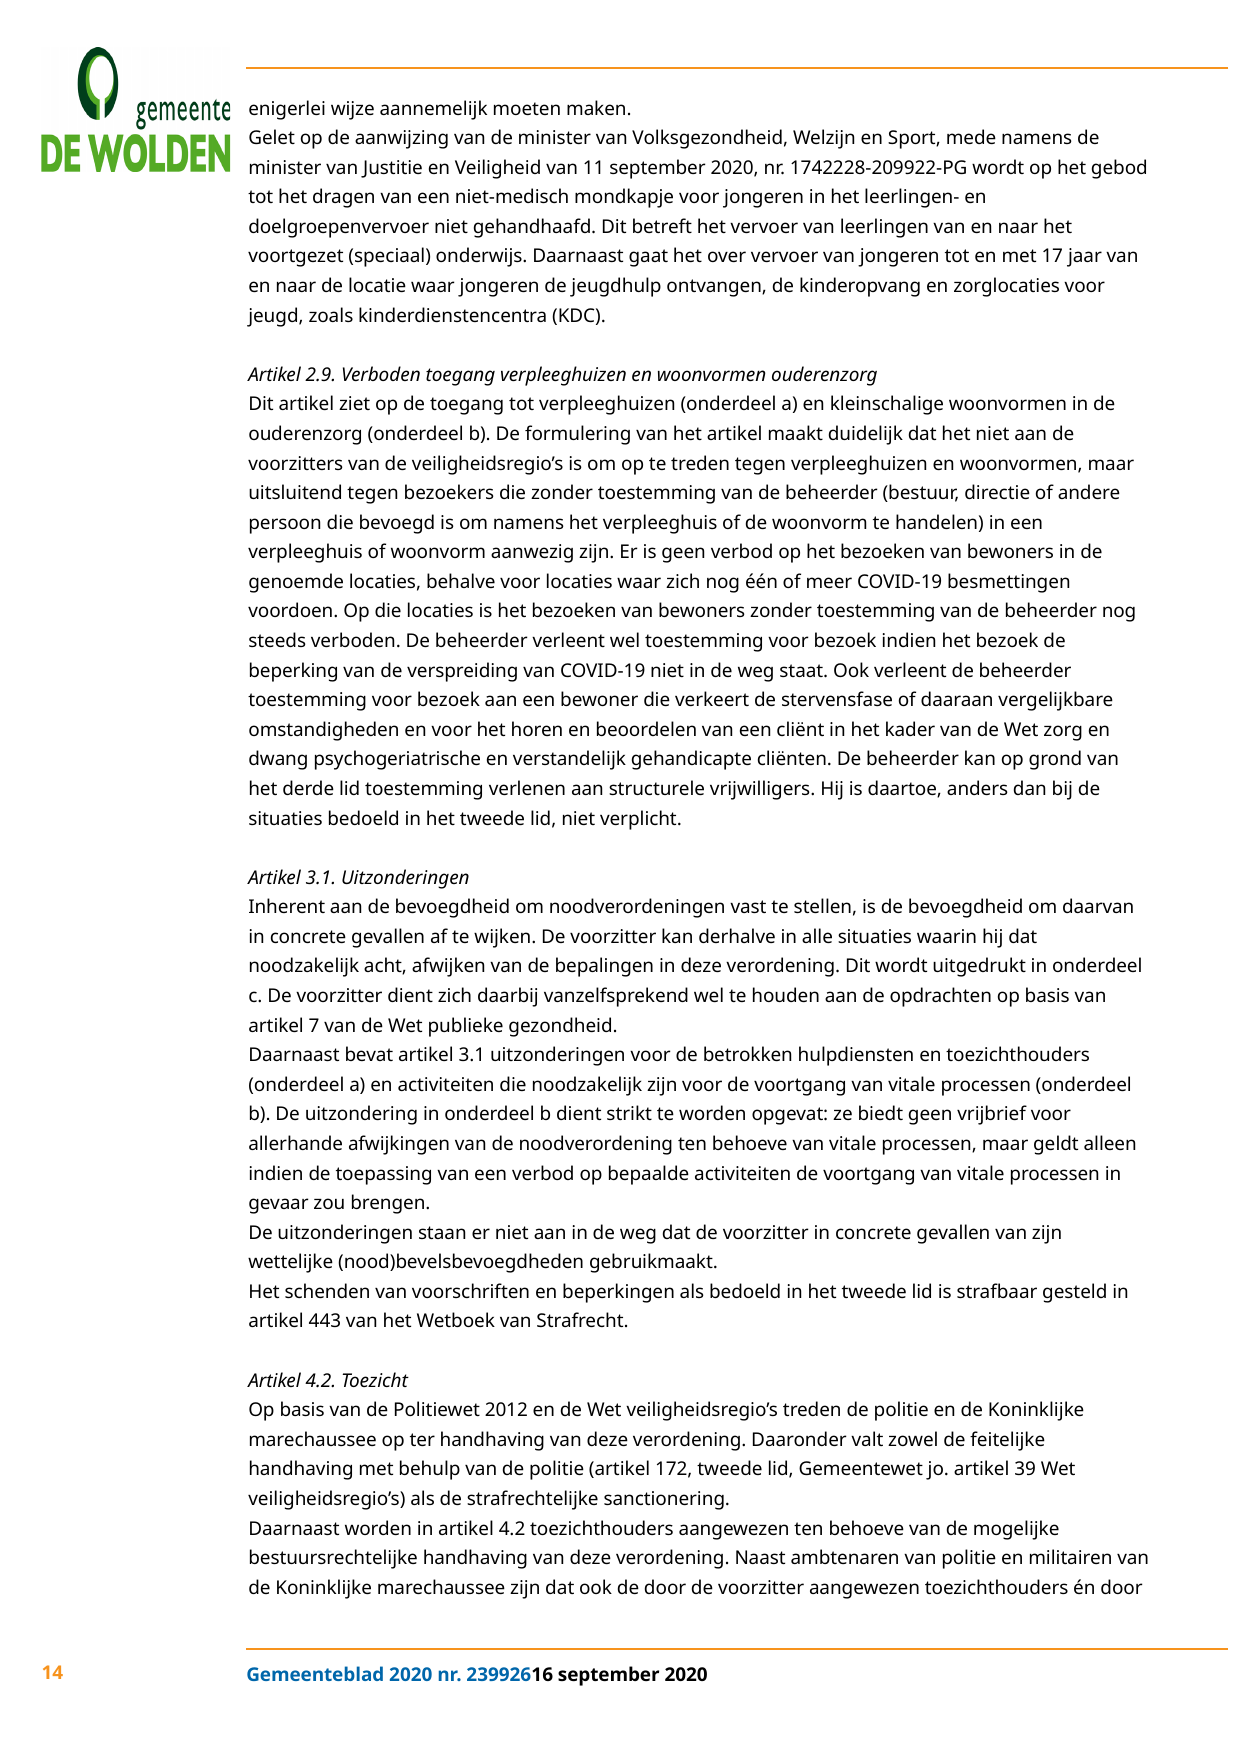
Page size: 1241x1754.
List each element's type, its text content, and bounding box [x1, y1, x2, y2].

picture [41, 47, 231, 172]
text Dit artikel ziet op de toegang tot verpleeghuizen (onderdeel a) en kleinschalige woonvormen in de ouderenzorg (onderdeel b). De formulering van het artikel maakt duidelijk dat het niet aan de voorzitters van de veiligheidsregio’s is om op te treden tegen verpleeghuizen en woonvormen, maar uitsluitend tegen bezoekers die zonder toestemming van de beheerder (bestuur, directie of andere persoon die bevoegd is om namens het verpleeghuis of de woonvorm te handelen) in een verpleeghuis of woonvorm aanwezig zijn. Er is geen verbod op het bezoeken van bewoners in de genoemde locaties, behalve voor locaties waar zich nog één of meer COVID-19 besmettingen voordoen. Op die locaties is het bezoeken van bewoners zonder toestemming van de beheerder nog steeds verboden. De beheerder verleent wel toestemming voor bezoek indien het bezoek de beperking van de verspreiding van COVID-19 niet in de weg staat. Ook verleent de beheerder toestemming voor bezoek aan een bewoner die verkeert de stervensfase of daaraan vergelijkbare omstandigheden en voor het horen en beoordelen van een cliënt in het kader van de Wet zorg en dwang psychogeriatrische en verstandelijk gehandicapte cliënten. De beheerder kan op grond van het derde lid toestemming verlenen aan structurele vrijwilligers. Hij is daartoe, anders dan bij de situaties bedoeld in het tweede lid, niet verplicht. [248, 391, 1152, 831]
text Op basis van de Politiewet 2012 en de Wet veiligheidsregio’s treden de politie en de Koninklijke marechaussee op ter handhaving van deze verordening. Daaronder valt zowel de feitelijke handhaving met behulp van de politie (artikel 172, tweede lid, Gemeentewet jo. artikel 39 Wet veiligheidsregio’s) als de strafrechtelijke sanctionering. [248, 1396, 1152, 1511]
text Inherent aan de bevoegdheid om noodverordeningen vast te stellen, is de bevoegdheid om daarvan in concrete gevallen af te wijken. De voorzitter kan derhalve in alle situaties waarin hij dat noodzakelijk acht, afwijken van de bepalingen in deze verordening. Dit wordt uitgedrukt in onderdeel c. De voorzitter dient zich daarbij vanzelfsprekend wel te houden aan de opdrachten op basis van artikel 7 van de Wet publieke gezondheid. [248, 893, 1152, 1038]
text enigerlei wijze aannemelijk moeten maken. [248, 95, 1152, 121]
text Artikel 3.1. Uitzonderingen [248, 864, 1152, 890]
text Daarnaast worden in artikel 4.2 toezichthouders aangewezen ten behoeve van de mogelijke bestuursrechtelijke handhaving van deze verordening. Naast ambtenaren van politie en militairen van de Koninklijke marechaussee zijn dat ook de door de voorzitter aangewezen toezichthouders én door [248, 1515, 1152, 1600]
text Gelet op de aanwijzing van de minister van Volksgezondheid, Welzijn en Sport, mede namens de minister van Justitie en Veiligheid van 11 september 2020, nr. 1742228-209922-PG wordt op het gebod tot het dragen van een niet-medisch mondkapje voor jongeren in het leerlingen- en doelgroepenvervoer niet gehandhaafd. Dit betreft het vervoer van leerlingen van en naar het voortgezet (speciaal) onderwijs. Daarnaast gaat het over vervoer van jongeren tot en met 17 jaar van en naar de locatie waar jongeren de jeugdhulp ontvangen, de kinderopvang en zorglocaties voor jeugd, zoals kinderdienstencentra (KDC). [248, 124, 1152, 328]
text Het schenden van voorschriften en beperkingen als bedoeld in het tweede lid is strafbaar gesteld in artikel 443 van het Wetboek van Strafrecht. [248, 1278, 1152, 1333]
text De uitzonderingen staan er niet aan in de weg dat de voorzitter in concrete gevallen van zijn wettelijke (nood)bevelsbevoegdheden gebruikmaakt. [248, 1219, 1152, 1274]
text Artikel 2.9. Verboden toegang verpleeghuizen en woonvormen ouderenzorg [248, 361, 1152, 387]
text Artikel 4.2. Toezicht [248, 1367, 1152, 1393]
text Daarnaast bevat artikel 3.1 uitzonderingen voor de betrokken hulpdiensten en toezichthouders (onderdeel a) en activiteiten die noodzakelijk zijn voor de voortgang van vitale processen (onderdeel b). De uitzondering in onderdeel b dient strikt te worden opgevat: ze biedt geen vrijbrief voor allerhande afwijkingen van de noodverordening ten behoeve van vitale processen, maar geldt alleen indien de toepassing van een verbod op bepaalde activiteiten de voortgang van vitale processen in gevaar zou brengen. [248, 1041, 1152, 1215]
